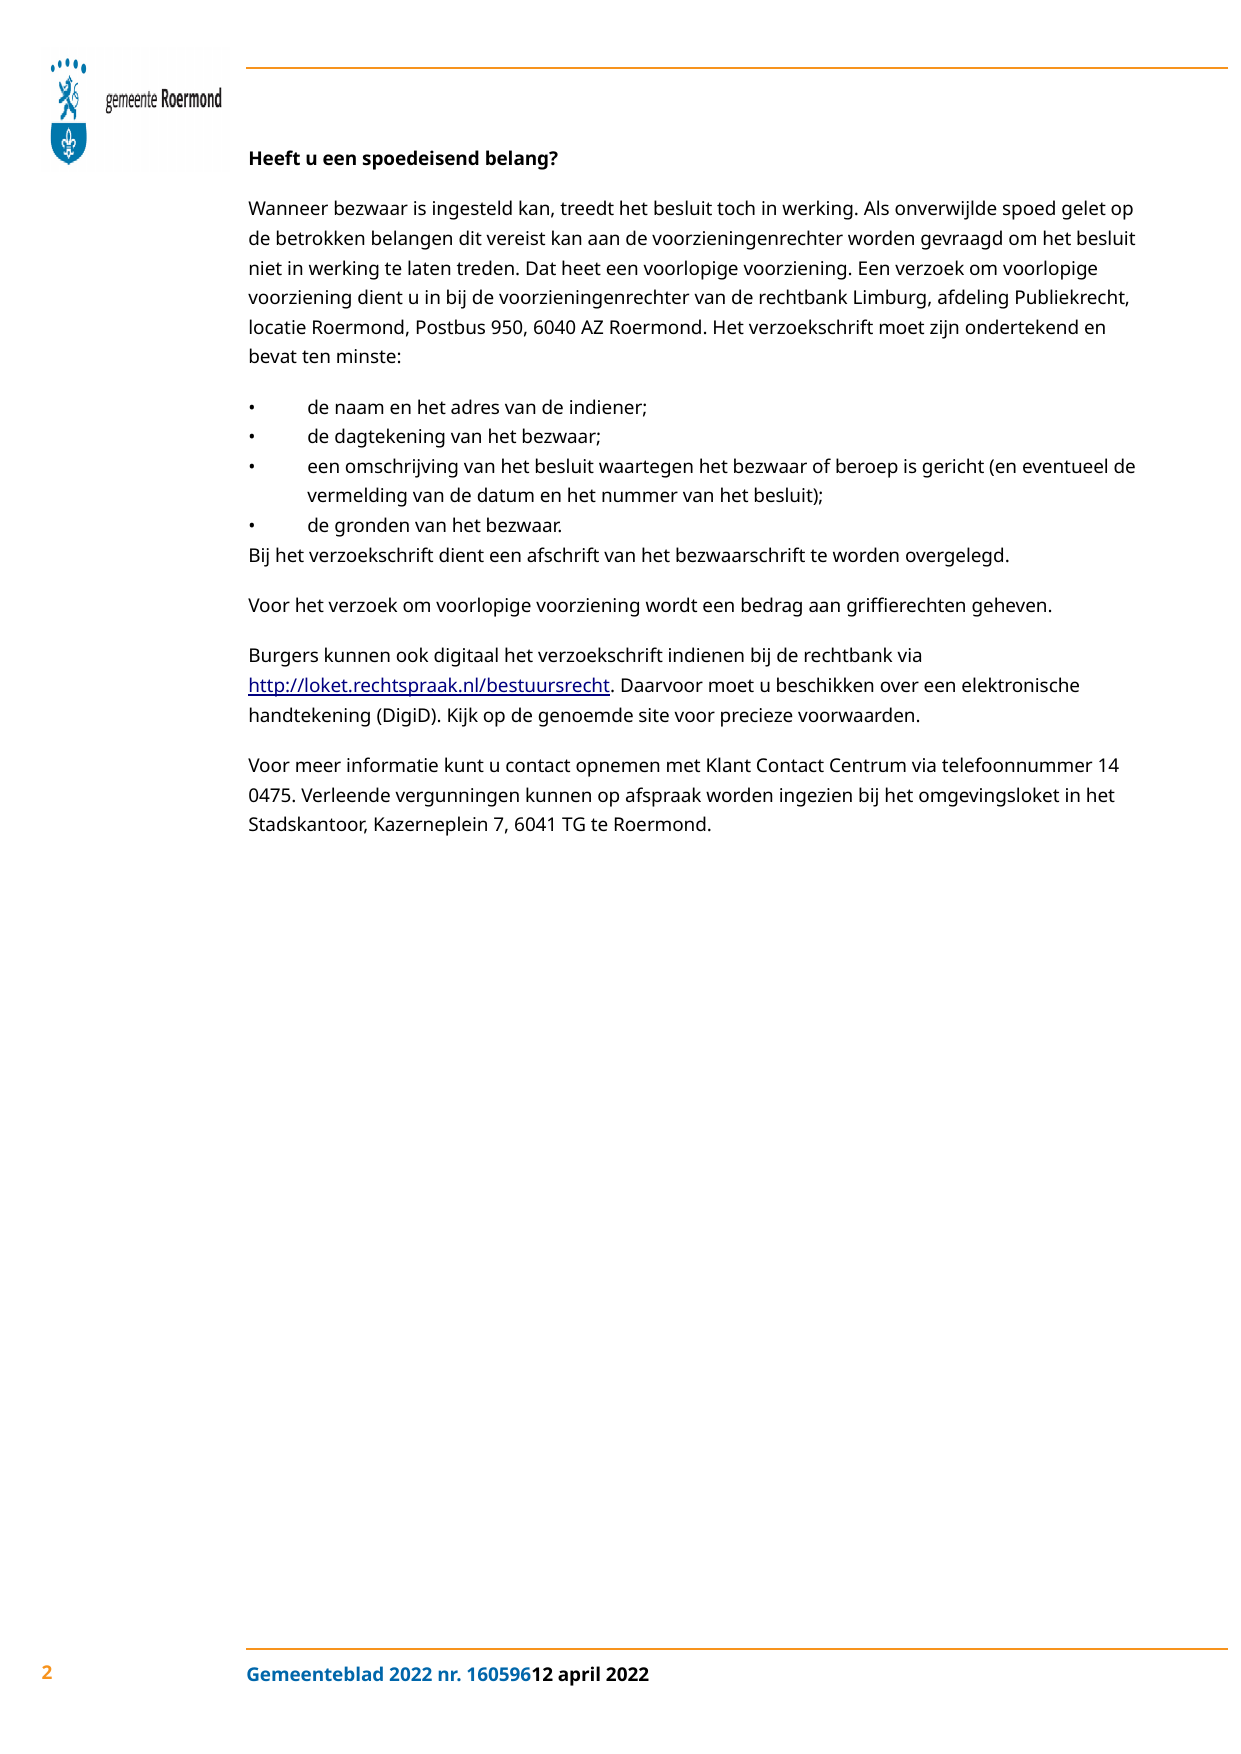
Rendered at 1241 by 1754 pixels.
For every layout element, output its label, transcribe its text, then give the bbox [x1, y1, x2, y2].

list de gronden van het bezwaar. [248, 512, 1152, 538]
text Burgers kunnen ook digitaal het verzoekschrift indienen bij de rechtbank via http://loket.rechtspraak.nl/bestuursrecht. Daarvoor moet u beschikken over een elektronische handtekening (DigiD). Kijk op de genoemde site voor precieze voorwaarden. [248, 643, 1152, 728]
text Wanneer bezwaar is ingesteld kan, treedt het besluit toch in werking. Als onverwijlde spoed gelet op de betrokken belangen dit vereist kan aan de voorzieningenrechter worden gevraagd om het besluit niet in werking te laten treden. Dat heet een voorlopige voorziening. Een verzoek om voorlopige voorziening dient u in bij de voorzieningenrechter van de rechtbank Limburg, afdeling Publiekrecht, locatie Roermond, Postbus 950, 6040 AZ Roermond. Het verzoekschrift moet zijn ondertekend en bevat ten minste: [248, 196, 1152, 369]
text Voor het verzoek om voorlopige voorziening wordt een bedrag aan griffierechten geheven. [248, 592, 1152, 618]
text Heeft u een spoedeisend belang? [248, 145, 1152, 171]
list de dagtekening van het bezwaar; [248, 423, 1152, 449]
text Bij het verzoekschrift dient een afschrift van het bezwaarschrift te worden overgelegd. [248, 542, 1152, 568]
list een omschrijving van het besluit waartegen het bezwaar of beroep is gericht (en eventueel de vermelding van de datum en het nummer van het besluit); [248, 453, 1152, 508]
text Voor meer informatie kunt u contact opnemen met Klant Contact Centrum via telefoonnummer 14 0475. Verleende vergunningen kunnen op afspraak worden ingezien bij het omgevingsloket in het Stadskantoor, Kazerneplein 7, 6041 TG te Roermond. [248, 752, 1152, 837]
list de naam en het adres van de indiener; [248, 394, 1152, 420]
picture [41, 47, 231, 172]
